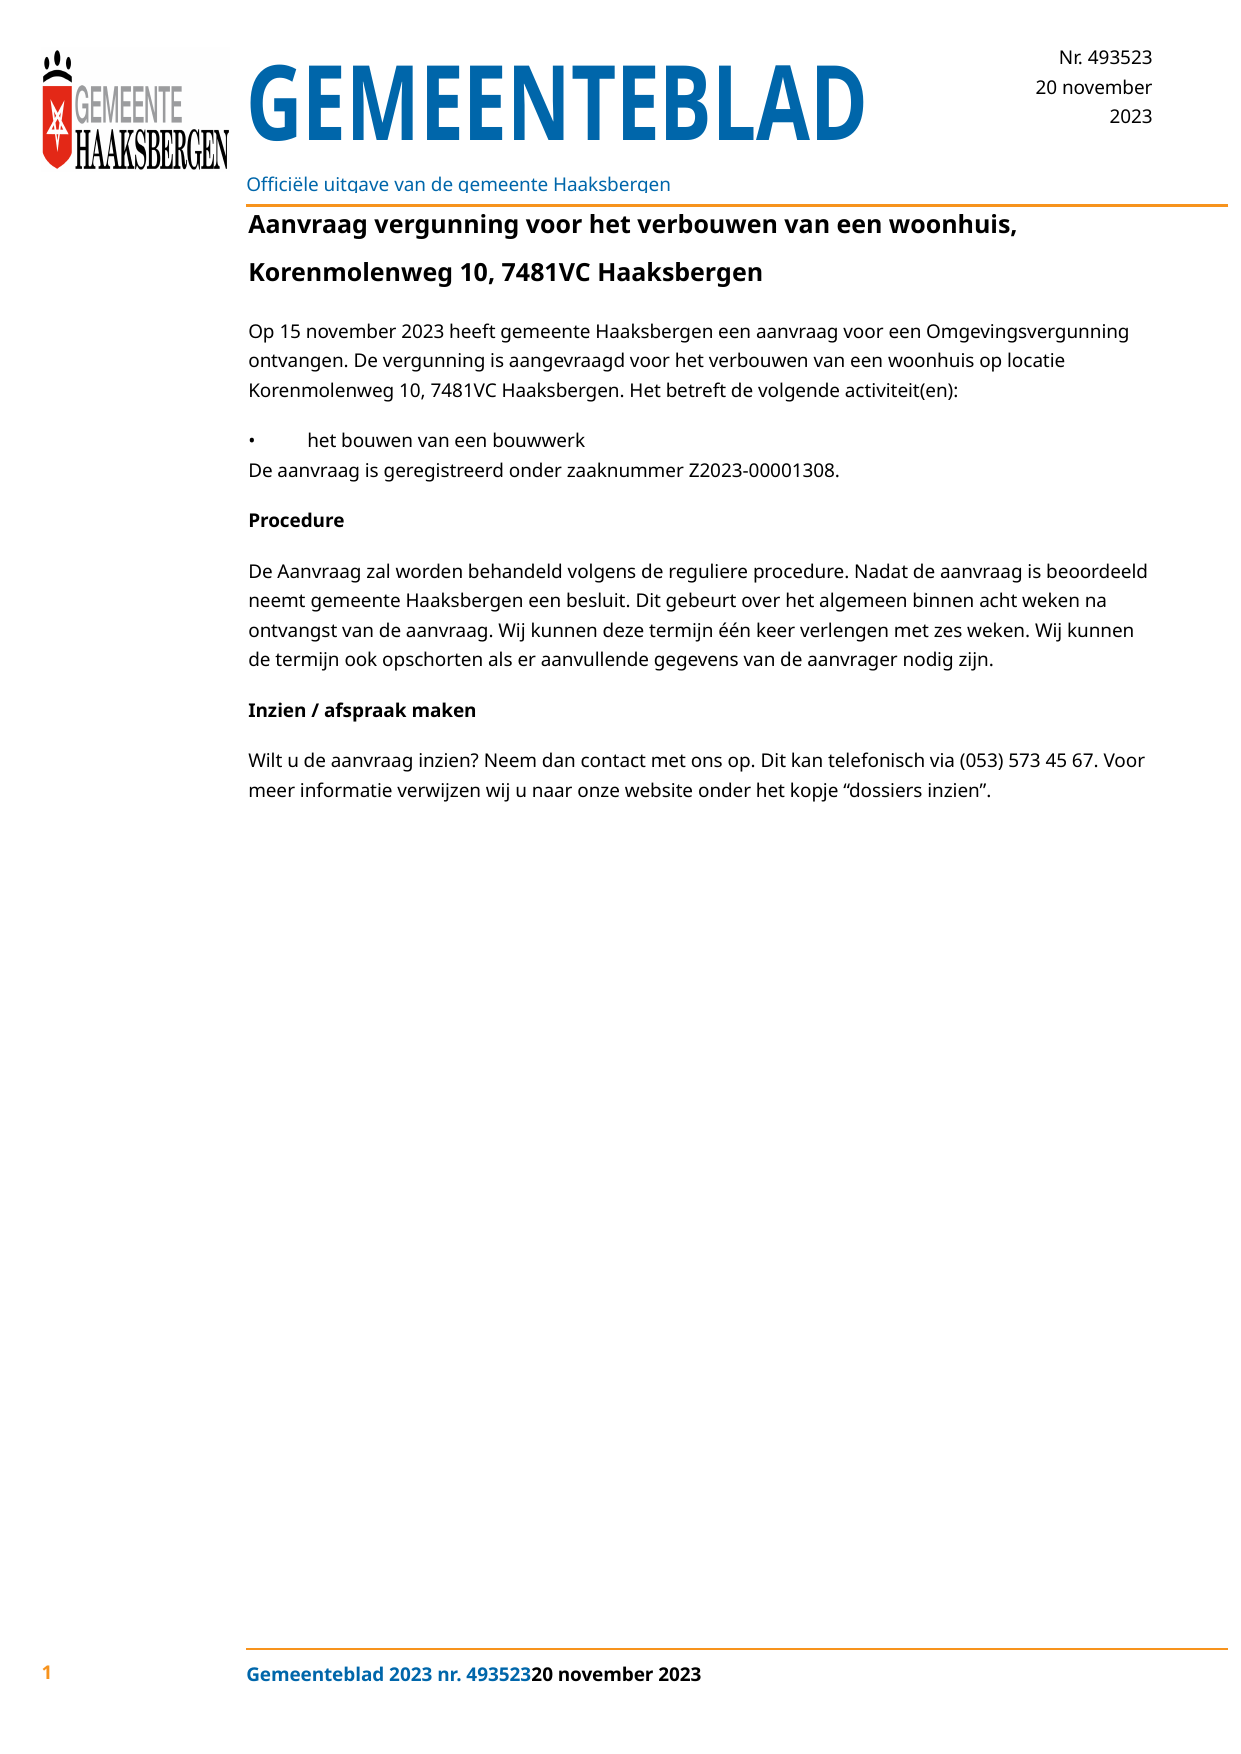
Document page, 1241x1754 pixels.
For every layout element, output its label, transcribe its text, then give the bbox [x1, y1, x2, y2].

text De aanvraag is geregistreerd onder zaaknummer Z2023-00001308. [248, 457, 1152, 483]
text Wilt u de aanvraag inzien? Neem dan contact met ons op. Dit kan telefonisch via (053) 573 45 67. Voor meer informatie verwijzen wij u naar onze website onder het kopje “dossiers inzien”. [248, 747, 1152, 803]
text Procedure [248, 507, 1152, 533]
text Aanvraag vergunning voor het verbouwen van een woonhuis, Korenmolenweg 10, 7481VC Haaksbergen [248, 207, 1152, 288]
list het bouwen van een bouwwerk [248, 427, 1152, 453]
picture [41, 47, 231, 172]
text Op 15 november 2023 heeft gemeente Haaksbergen een aanvraag voor een Omgevingsvergunning ontvangen. De vergunning is aangevraagd voor het verbouwen van een woonhuis op locatie Korenmolenweg 10, 7481VC Haaksbergen. Het betreft de volgende activiteit(en): [248, 318, 1152, 403]
text Inzien / afspraak maken [248, 697, 1152, 723]
text De Aanvraag zal worden behandeld volgens de reguliere procedure. Nadat de aanvraag is beoordeeld neemt gemeente Haaksbergen een besluit. Dit gebeurt over het algemeen binnen acht weken na ontvangst van de aanvraag. Wij kunnen deze termijn één keer verlengen met zes weken. Wij kunnen de termijn ook opschorten als er aanvullende gegevens van de aanvrager nodig zijn. [248, 558, 1152, 672]
